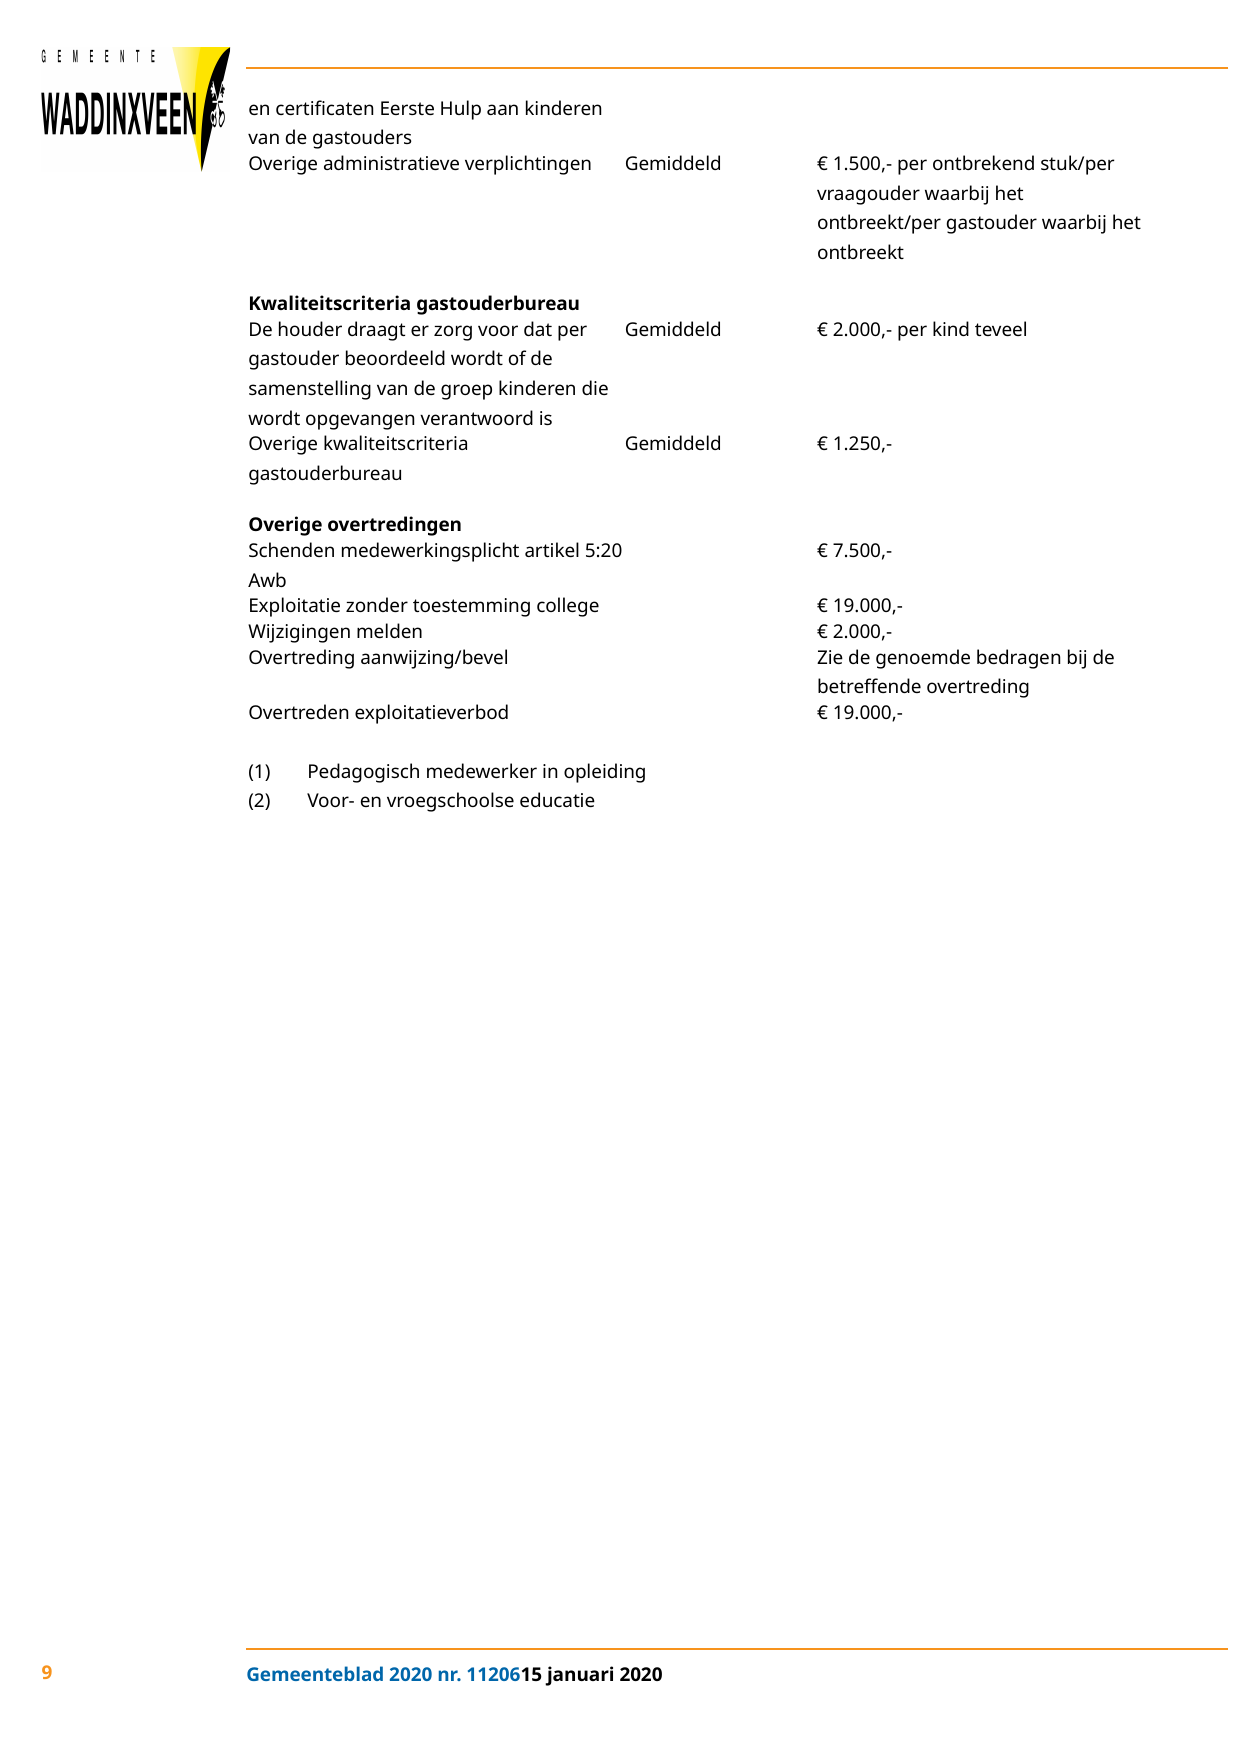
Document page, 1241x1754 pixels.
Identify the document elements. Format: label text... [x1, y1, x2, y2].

table_cell [625, 644, 817, 699]
table_cell [625, 618, 817, 644]
table_cell [625, 537, 817, 593]
table_cell € 2.000,- per kind teveel [817, 316, 1152, 431]
table_cell Overtreden exploitatieverbod [248, 699, 624, 725]
table_cell [248, 486, 624, 512]
table_cell Gemiddeld [625, 431, 817, 486]
table_cell € 1.250,- [817, 431, 1152, 486]
table_cell Schenden medewerkingsplicht artikel 5:20 Awb [248, 537, 624, 593]
table_cell [625, 95, 817, 150]
list Pedagogisch medewerker in opleiding [248, 758, 1152, 784]
table_cell [625, 593, 817, 618]
table_cell Kwaliteitscriteria gastouderbureau [248, 290, 624, 316]
table_cell € 1.500,- per ontbrekend stuk/per vraagouder waarbij het ontbreekt/per gastouder waarbij het ontbreekt [817, 150, 1152, 264]
table_cell Gemiddeld [625, 150, 817, 264]
table_cell € 19.000,- [817, 699, 1152, 725]
table_cell De houder draagt er zorg voor dat per gastouder beoordeeld wordt of de samenstelling van de groep kinderen die wordt opgevangen verantwoord is [248, 316, 624, 431]
table_cell [625, 699, 817, 725]
table_cell € 7.500,- [817, 537, 1152, 593]
table_cell en certificaten Eerste Hulp aan kinderen van de gastouders [248, 95, 624, 150]
table_cell Overige kwaliteitscriteria gastouderbureau [248, 431, 624, 486]
table_cell [817, 486, 1152, 512]
table_cell [817, 95, 1152, 150]
list Voor- en vroegschoolse educatie [248, 787, 1152, 813]
table_cell [625, 486, 817, 512]
picture [41, 47, 231, 172]
table_cell [625, 290, 817, 316]
table_cell Zie de genoemde bedragen bij de betreffende overtreding [817, 644, 1152, 699]
table_cell Overtreding aanwijzing/bevel [248, 644, 624, 699]
table_cell [817, 290, 1152, 316]
table_cell Overige overtredingen [248, 512, 624, 537]
table_cell Wijzigingen melden [248, 618, 624, 644]
table_cell € 19.000,- [817, 593, 1152, 618]
table_cell [817, 512, 1152, 537]
table_cell € 2.000,- [817, 618, 1152, 644]
table_cell [625, 265, 817, 290]
table_cell [817, 265, 1152, 290]
table_cell Exploitatie zonder toestemming college [248, 593, 624, 618]
table_cell [625, 512, 817, 537]
table_cell [248, 265, 624, 290]
table_cell Gemiddeld [625, 316, 817, 431]
table_cell Overige administratieve verplichtingen [248, 150, 624, 264]
